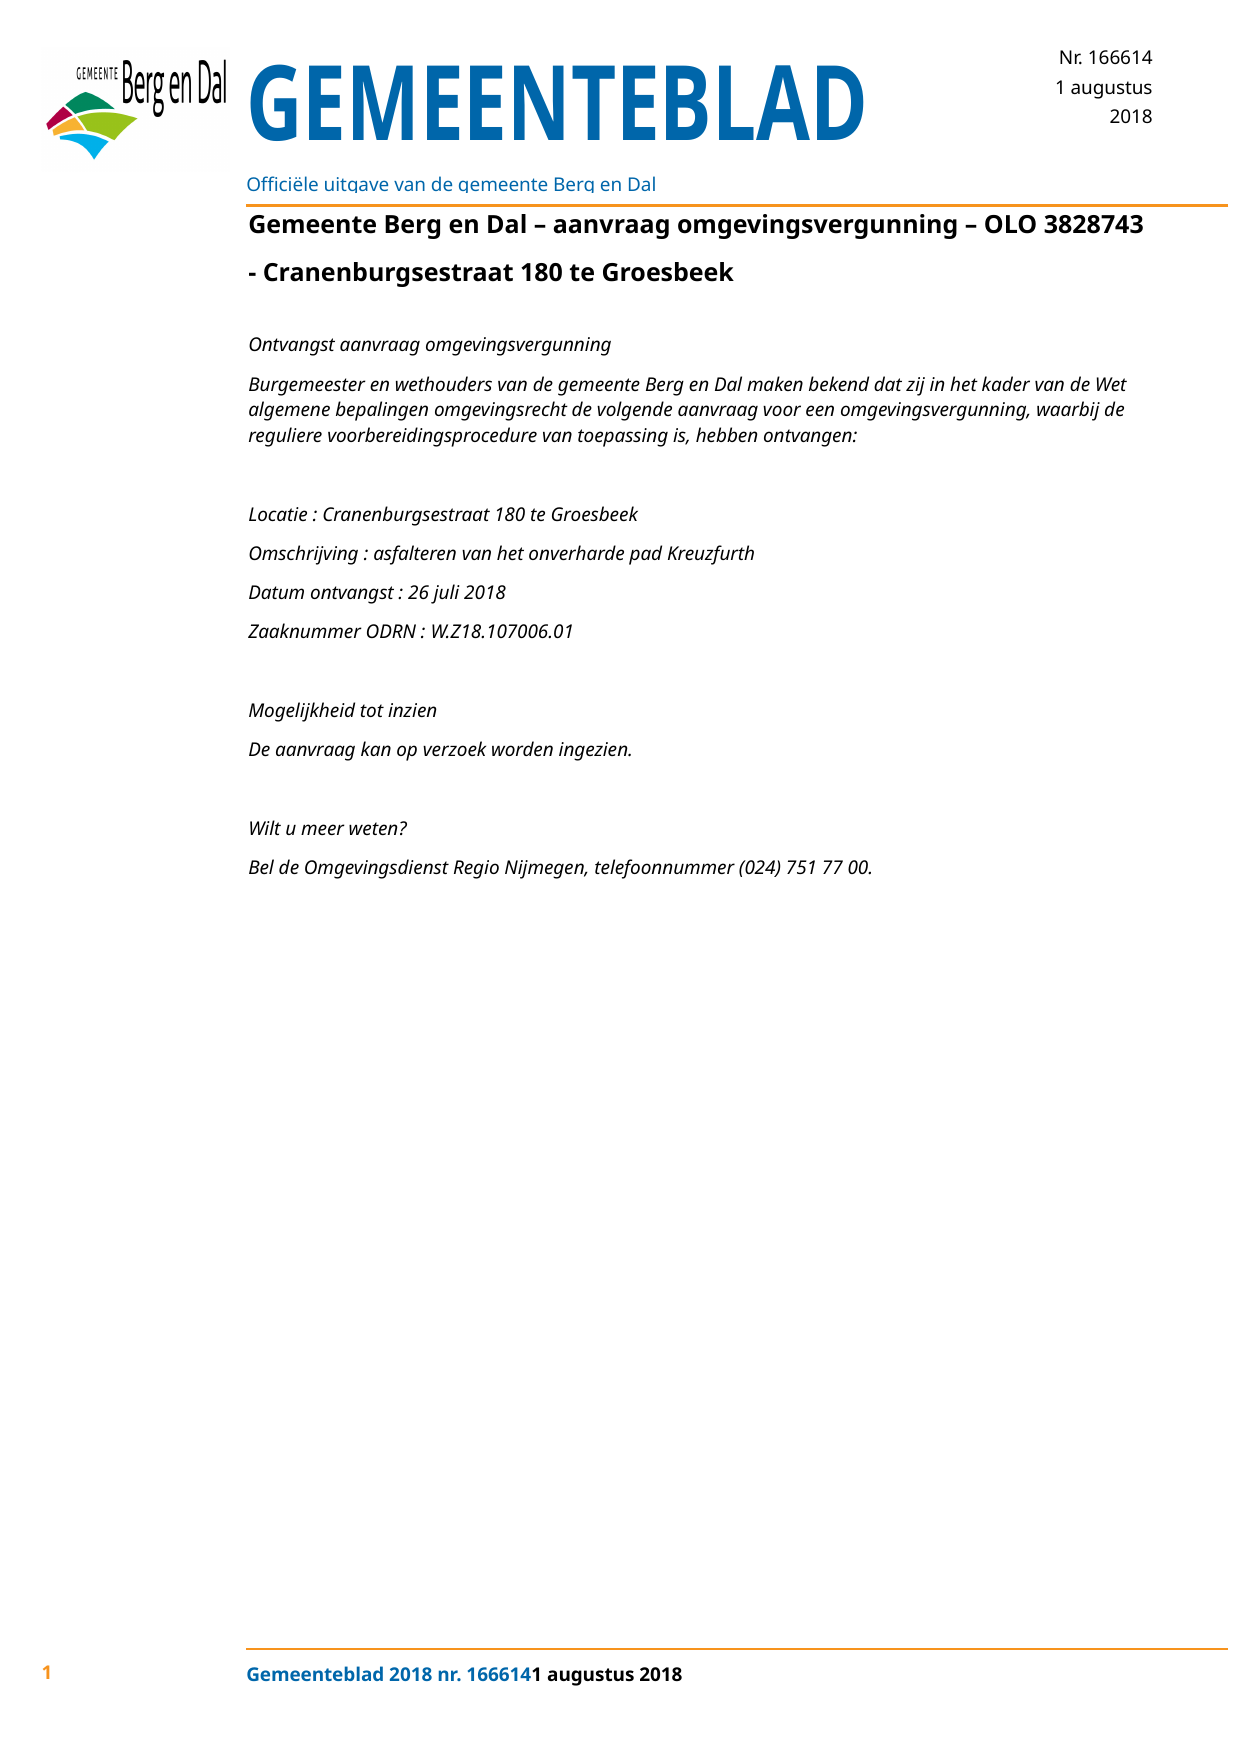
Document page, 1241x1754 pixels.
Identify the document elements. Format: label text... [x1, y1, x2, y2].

text Locatie : Cranenburgsestraat 180 te Groesbeek [248, 501, 1152, 526]
text De aanvraag kan op verzoek worden ingezien. [248, 736, 1152, 762]
text Gemeente Berg en Dal – aanvraag omgevingsvergunning – OLO 3828743 - Cranenburgsestraat 180 te Groesbeek [248, 207, 1152, 288]
picture [41, 47, 231, 172]
text Omschrijving : asfalteren van het onverharde pad Kreuzfurth [248, 540, 1152, 566]
text Datum ontvangst : 26 juli 2018 [248, 579, 1152, 605]
text Mogelijkheid tot inzien [248, 697, 1152, 723]
text Burgemeester en wethouders van de gemeente Berg en Dal maken bekend dat zij in het kader van de Wet algemene bepalingen omgevingsrecht de volgende aanvraag voor een omgevingsvergunning, waarbij de reguliere voorbereidingsprocedure van toepassing is, hebben ontvangen: [248, 371, 1152, 448]
text Bel de Omgevingsdienst Regio Nijmegen, telefoonnummer (024) 751 77 00. [248, 854, 1152, 880]
text Zaaknummer ODRN : W.Z18.107006.01 [248, 618, 1152, 644]
text Wilt u meer weten? [248, 815, 1152, 841]
text Ontvangst aanvraag omgevingsvergunning [248, 331, 1152, 357]
